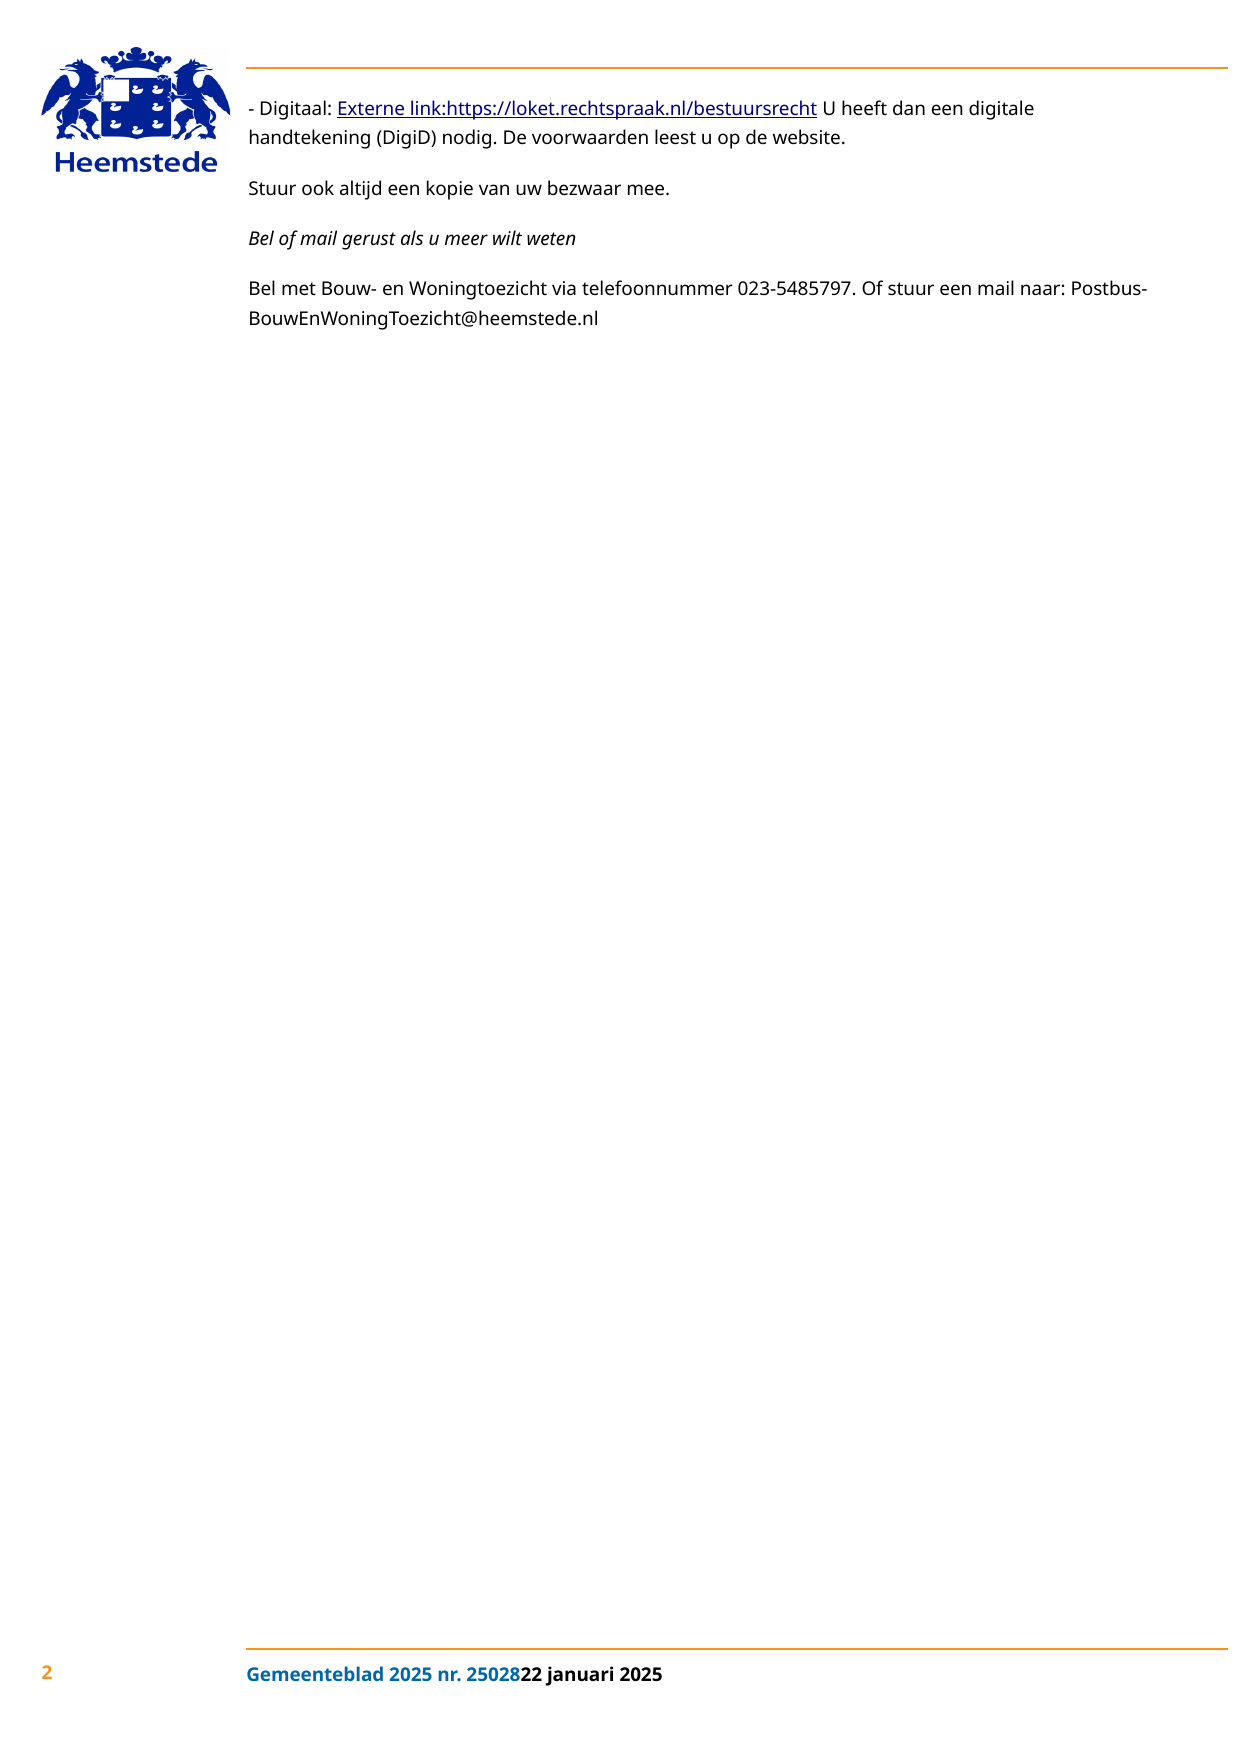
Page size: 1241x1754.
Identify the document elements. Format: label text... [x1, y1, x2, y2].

text Bel met Bouw- en Woningtoezicht via telefoonnummer 023-5485797. Of stuur een mail naar: Postbus-BouwEnWoningToezicht@heemstede.nl [248, 276, 1152, 331]
text Bel of mail gerust als u meer wilt weten [248, 225, 1152, 251]
text - Digitaal: Externe link:https://loket.rechtspraak.nl/bestuursrecht U heeft dan een digitale handtekening (DigiD) nodig. De voorwaarden leest u op de website. [248, 95, 1152, 150]
text Stuur ook altijd een kopie van uw bezwaar mee. [248, 175, 1152, 201]
picture [41, 47, 231, 172]
